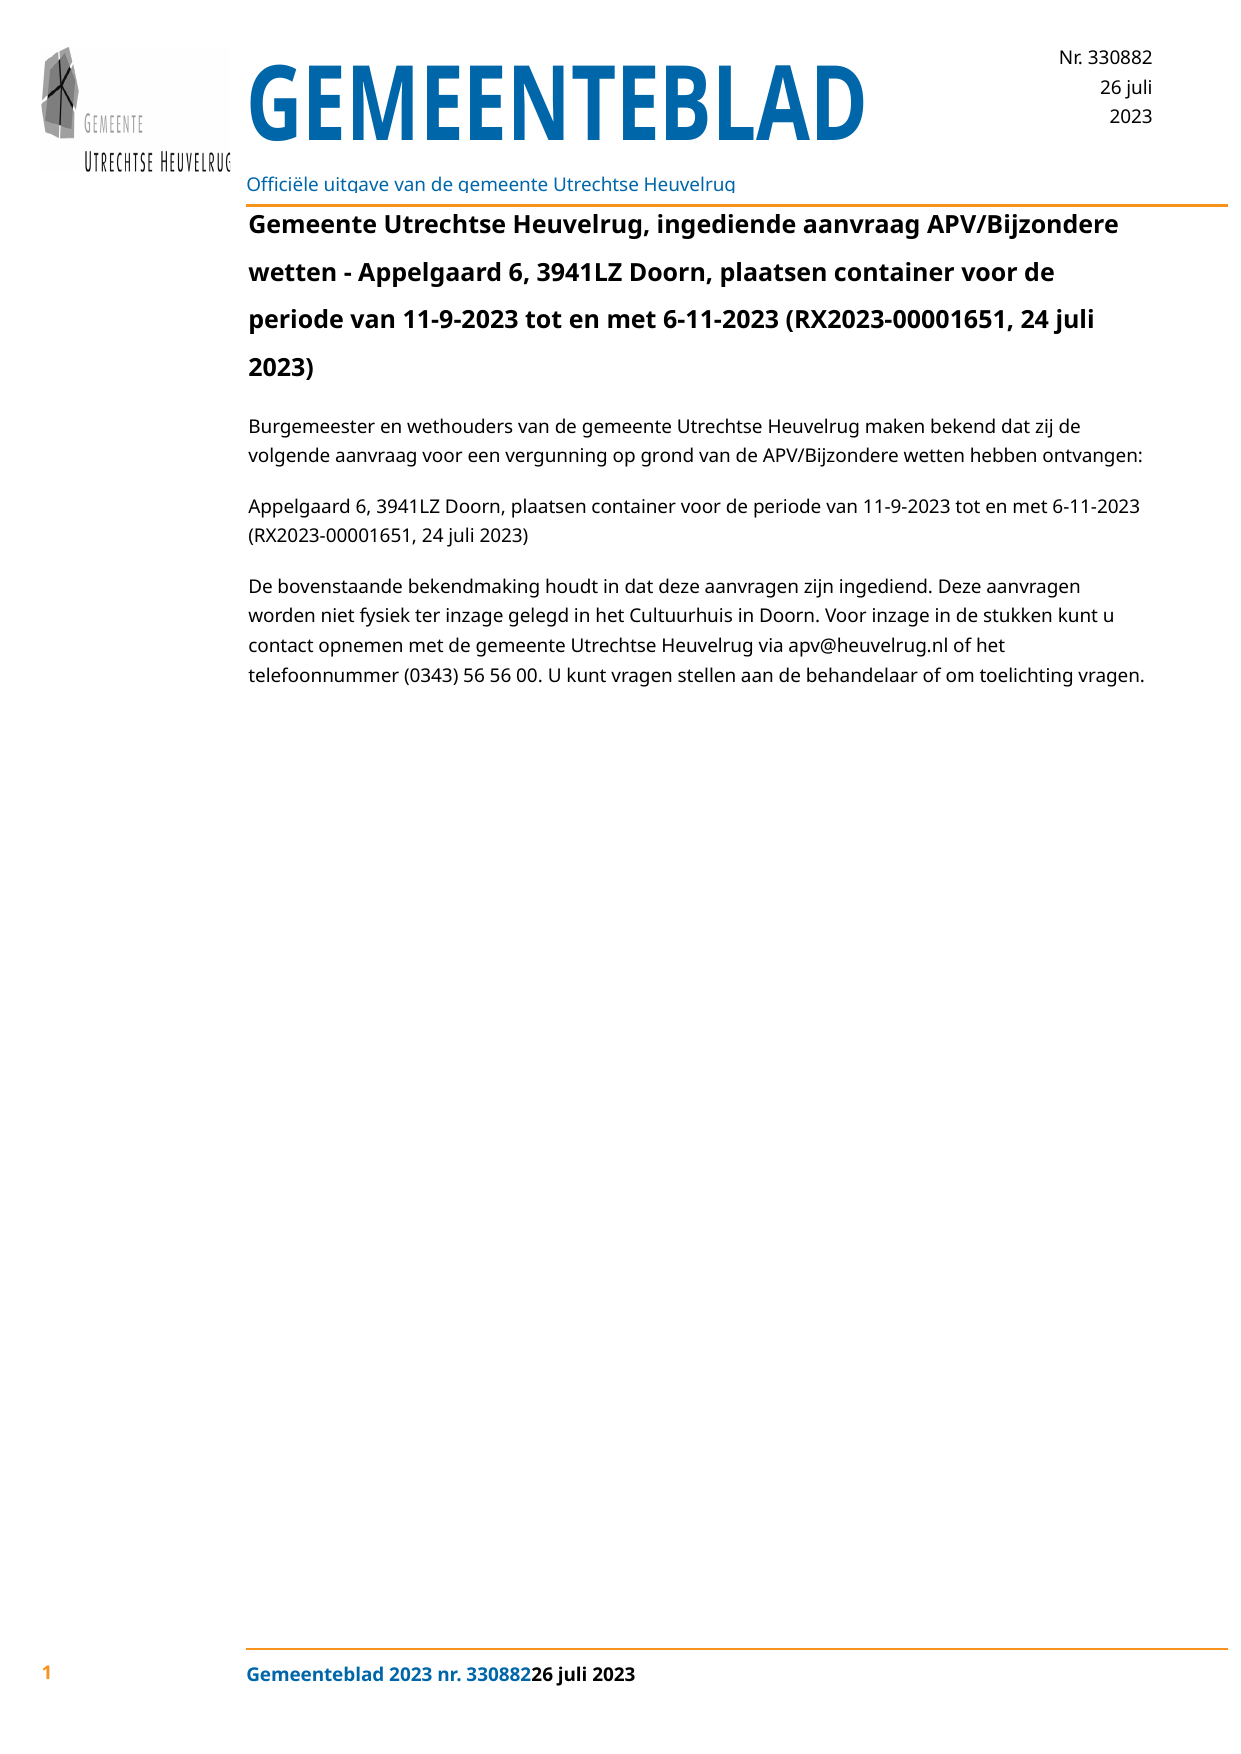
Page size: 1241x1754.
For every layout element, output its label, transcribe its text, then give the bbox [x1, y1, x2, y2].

picture [41, 47, 231, 172]
text Gemeente Utrechtse Heuvelrug, ingediende aanvraag APV/Bijzondere wetten - Appelgaard 6, 3941LZ Doorn, plaatsen container voor de periode van 11-9-2023 tot en met 6-11-2023 (RX2023-00001651, 24 juli 2023) [248, 207, 1152, 384]
text Appelgaard 6, 3941LZ Doorn, plaatsen container voor de periode van 11-9-2023 tot en met 6-11-2023 (RX2023-00001651, 24 juli 2023) [248, 493, 1152, 548]
text Burgemeester en wethouders van de gemeente Utrechtse Heuvelrug maken bekend dat zij de volgende aanvraag voor een vergunning op grond van de APV/Bijzondere wetten hebben ontvangen: [248, 413, 1152, 468]
text De bovenstaande bekendmaking houdt in dat deze aanvragen zijn ingediend. Deze aanvragen worden niet fysiek ter inzage gelegd in het Cultuurhuis in Doorn. Voor inzage in de stukken kunt u contact opnemen met de gemeente Utrechtse Heuvelrug via apv@heuvelrug.nl of het telefoonnummer (0343) 56 56 00. U kunt vragen stellen aan de behandelaar of om toelichting vragen. [248, 573, 1152, 688]
